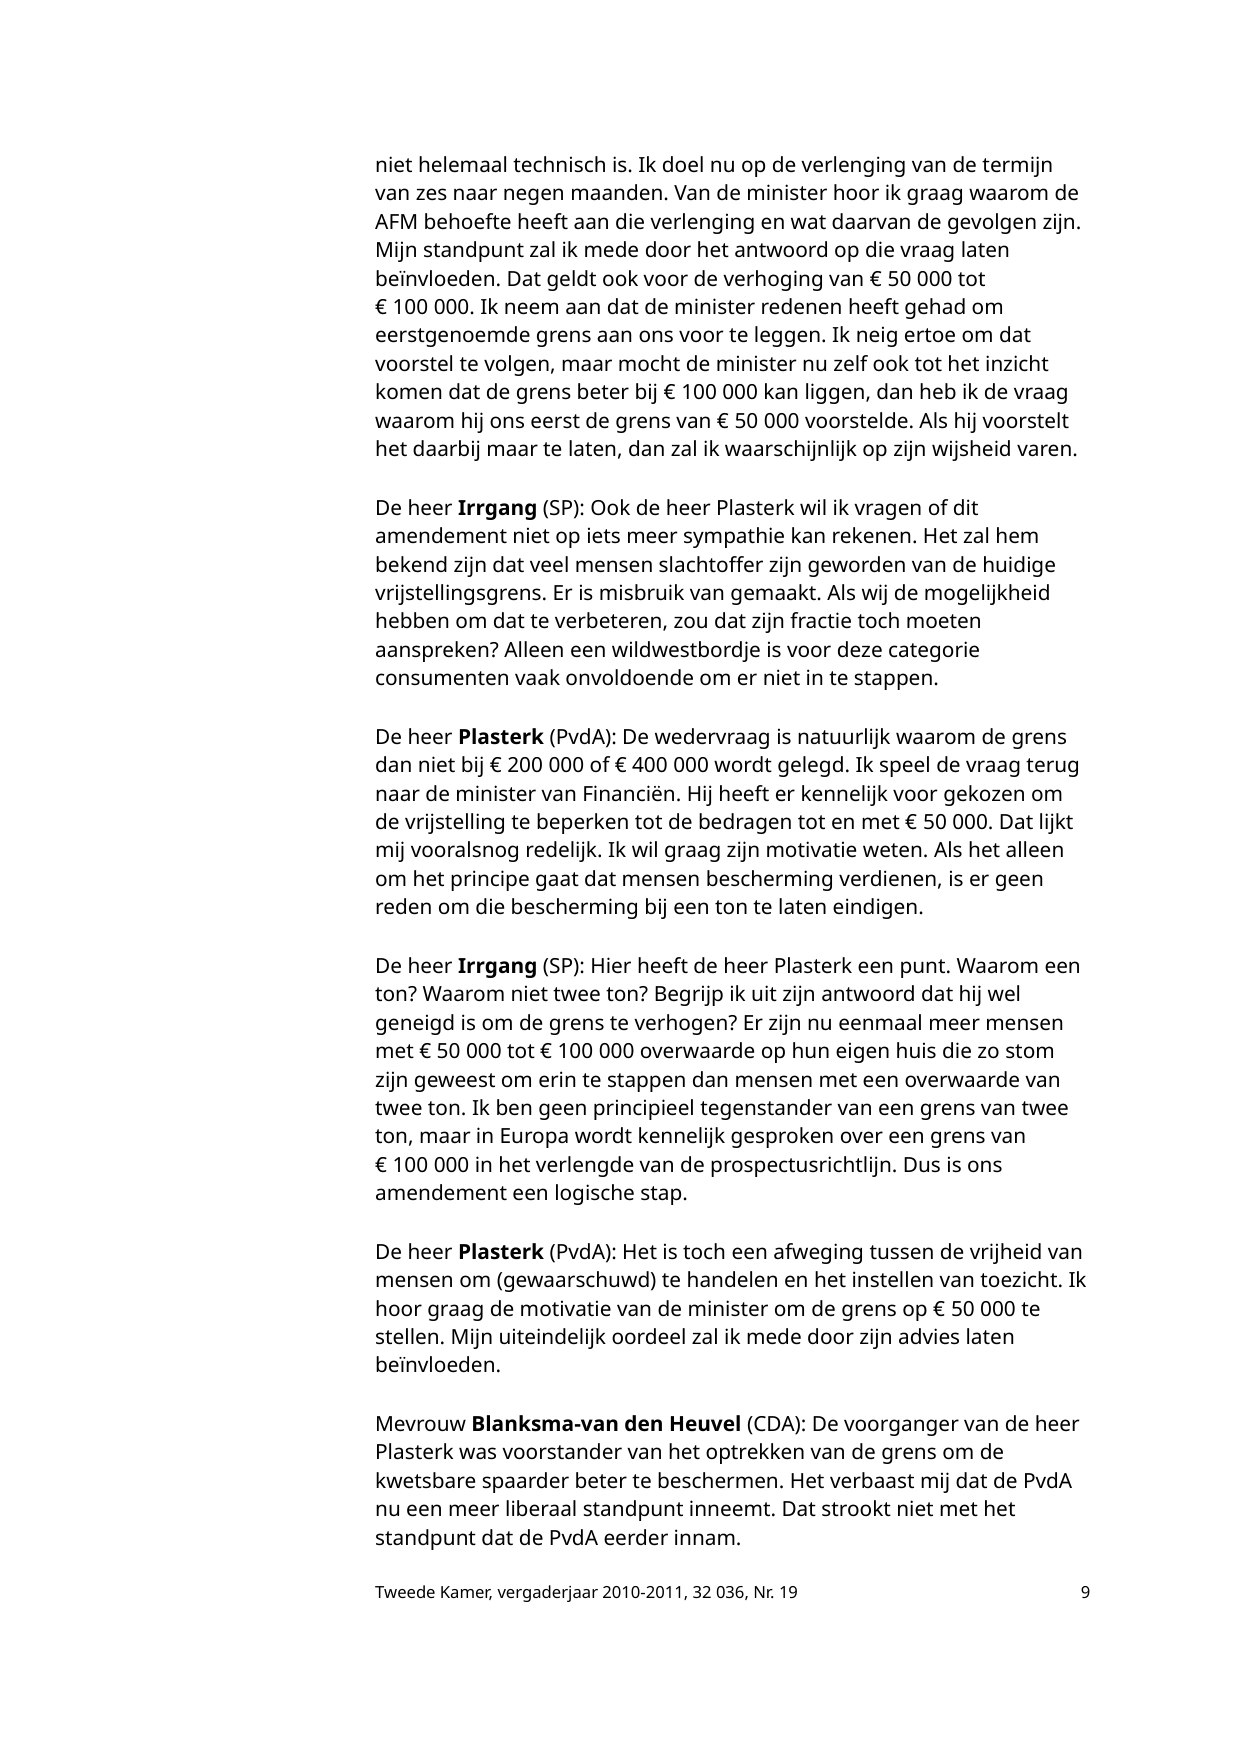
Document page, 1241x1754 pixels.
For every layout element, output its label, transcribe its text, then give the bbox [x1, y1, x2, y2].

text De heer Irrgang (SP): Hier heeft de heer Plasterk een punt. Waarom een ton? Waarom niet twee ton? Begrijp ik uit zijn antwoord dat hij wel geneigd is om de grens te verhogen? Er zijn nu eenmaal meer mensen met € 50 000 tot € 100 000 overwaarde op hun eigen huis die zo stom zijn geweest om erin te stappen dan mensen met een overwaarde van twee ton. Ik ben geen principieel tegenstander van een grens van twee ton, maar in Europa wordt kennelijk gesproken over een grens van € 100 000 in het verlengde van de prospectusrichtlijn. Dus is ons amendement een logische stap. [375, 951, 1090, 1207]
text Mevrouw Blanksma-van den Heuvel (CDA): De voorganger van de heer Plasterk was voorstander van het optrekken van de grens om de kwetsbare spaarder beter te beschermen. Het verbaast mij dat de PvdA nu een meer liberaal standpunt inneemt. Dat strookt niet met het standpunt dat de PvdA eerder innam. [375, 1409, 1090, 1551]
text De heer Plasterk (PvdA): De wedervraag is natuurlijk waarom de grens dan niet bij € 200 000 of € 400 000 wordt gelegd. Ik speel de vraag terug naar de minister van Financiën. Hij heeft er kennelijk voor gekozen om de vrijstelling te beperken tot de bedragen tot en met € 50 000. Dat lijkt mij vooralsnog redelijk. Ik wil graag zijn motivatie weten. Als het alleen om het principe gaat dat mensen bescherming verdienen, is er geen reden om die bescherming bij een ton te laten eindigen. [375, 722, 1090, 921]
text De heer Irrgang (SP): Ook de heer Plasterk wil ik vragen of dit amendement niet op iets meer sympathie kan rekenen. Het zal hem bekend zijn dat veel mensen slachtoffer zijn geworden van de huidige vrijstellingsgrens. Er is misbruik van gemaakt. Als wij de mogelijkheid hebben om dat te verbeteren, zou dat zijn fractie toch moeten aanspreken? Alleen een wildwestbordje is voor deze categorie consumenten vaak onvoldoende om er niet in te stappen. [375, 493, 1090, 692]
text niet helemaal technisch is. Ik doel nu op de verlenging van de termijn van zes naar negen maanden. Van de minister hoor ik graag waarom de AFM behoefte heeft aan die verlenging en wat daarvan de gevolgen zijn. Mijn standpunt zal ik mede door het antwoord op die vraag laten beïnvloeden. Dat geldt ook voor de verhoging van € 50 000 tot € 100 000. Ik neem aan dat de minister redenen heeft gehad om eerstgenoemde grens aan ons voor te leggen. Ik neig ertoe om dat voorstel te volgen, maar mocht de minister nu zelf ook tot het inzicht komen dat de grens beter bij € 100 000 kan liggen, dan heb ik de vraag waarom hij ons eerst de grens van € 50 000 voorstelde. Als hij voorstelt het daarbij maar te laten, dan zal ik waarschijnlijk op zijn wijsheid varen. [375, 150, 1090, 463]
text De heer Plasterk (PvdA): Het is toch een afweging tussen de vrijheid van mensen om (gewaarschuwd) te handelen en het instellen van toezicht. Ik hoor graag de motivatie van de minister om de grens op € 50 000 te stellen. Mijn uiteindelijk oordeel zal ik mede door zijn advies laten beïnvloeden. [375, 1237, 1090, 1379]
